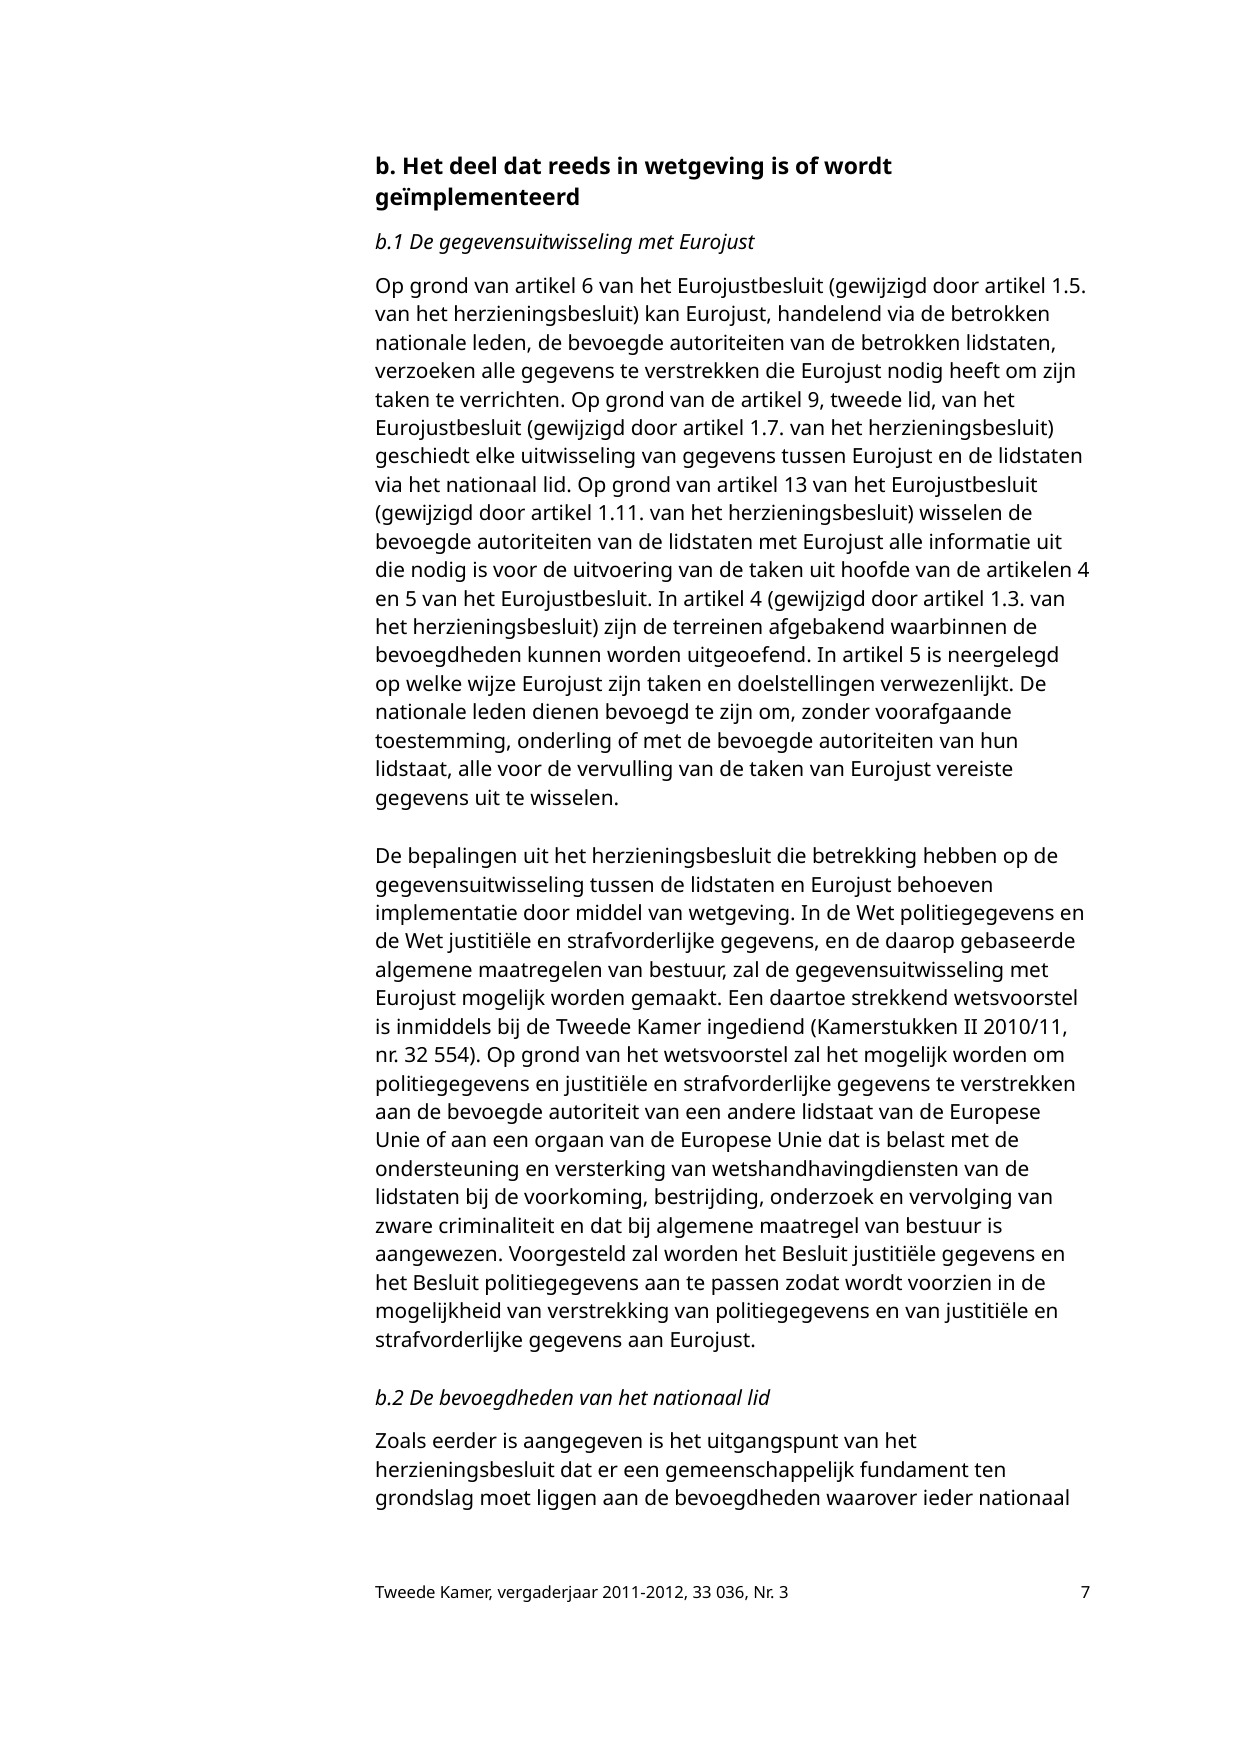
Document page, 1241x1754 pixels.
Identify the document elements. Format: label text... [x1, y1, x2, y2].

text b.1 De gegevensuitwisseling met Eurojust [375, 227, 1090, 256]
text Op grond van artikel 6 van het Eurojustbesluit (gewijzigd door artikel 1.5. van het herzieningsbesluit) kan Eurojust, handelend via de betrokken nationale leden, de bevoegde autoriteiten van de betrokken lidstaten, verzoeken alle gegevens te verstrekken die Eurojust nodig heeft om zijn taken te verrichten. Op grond van de artikel 9, tweede lid, van het Eurojustbesluit (gewijzigd door artikel 1.7. van het herzieningsbesluit) geschiedt elke uitwisseling van gegevens tussen Eurojust en de lidstaten via het nationaal lid. Op grond van artikel 13 van het Eurojustbesluit (gewijzigd door artikel 1.11. van het herzieningsbesluit) wisselen de bevoegde autoriteiten van de lidstaten met Eurojust alle informatie uit die nodig is voor de uitvoering van de taken uit hoofde van de artikelen 4 en 5 van het Eurojustbesluit. In artikel 4 (gewijzigd door artikel 1.3. van het herzieningsbesluit) zijn de terreinen afgebakend waarbinnen de bevoegdheden kunnen worden uitgeoefend. In artikel 5 is neergelegd op welke wijze Eurojust zijn taken en doelstellingen verwezenlijkt. De nationale leden dienen bevoegd te zijn om, zonder voorafgaande toestemming, onderling of met de bevoegde autoriteiten van hun lidstaat, alle voor de vervulling van de taken van Eurojust vereiste gegevens uit te wisselen. [375, 271, 1090, 811]
text De bepalingen uit het herzieningsbesluit die betrekking hebben op de gegevensuitwisseling tussen de lidstaten en Eurojust behoeven implementatie door middel van wetgeving. In de Wet politiegegevens en de Wet justitiële en strafvorderlijke gegevens, en de daarop gebaseerde algemene maatregelen van bestuur, zal de gegevensuitwisseling met Eurojust mogelijk worden gemaakt. Een daartoe strekkend wetsvoorstel is inmiddels bij de Tweede Kamer ingediend (Kamerstukken II 2010/11, nr. 32 554). Op grond van het wetsvoorstel zal het mogelijk worden om politiegegevens en justitiële en strafvorderlijke gegevens te verstrekken aan de bevoegde autoriteit van een andere lidstaat van de Europese Unie of aan een orgaan van de Europese Unie dat is belast met de ondersteuning en versterking van wetshandhavingdiensten van de lidstaten bij de voorkoming, bestrijding, onderzoek en vervolging van zware criminaliteit en dat bij algemene maatregel van bestuur is aangewezen. Voorgesteld zal worden het Besluit justitiële gegevens en het Besluit politiegegevens aan te passen zodat wordt voorzien in de mogelijkheid van verstrekking van politiegegevens en van justitiële en strafvorderlijke gegevens aan Eurojust. [375, 841, 1090, 1353]
subtitle b. Het deel dat reeds in wetgeving is of wordt geïmplementeerd [375, 150, 1090, 212]
text Zoals eerder is aangegeven is het uitgangspunt van het herzieningsbesluit dat er een gemeenschappelijk fundament ten grondslag moet liggen aan de bevoegdheden waarover ieder nationaal [375, 1427, 1090, 1512]
text b.2 De bevoegdheden van het nationaal lid [375, 1383, 1090, 1412]
